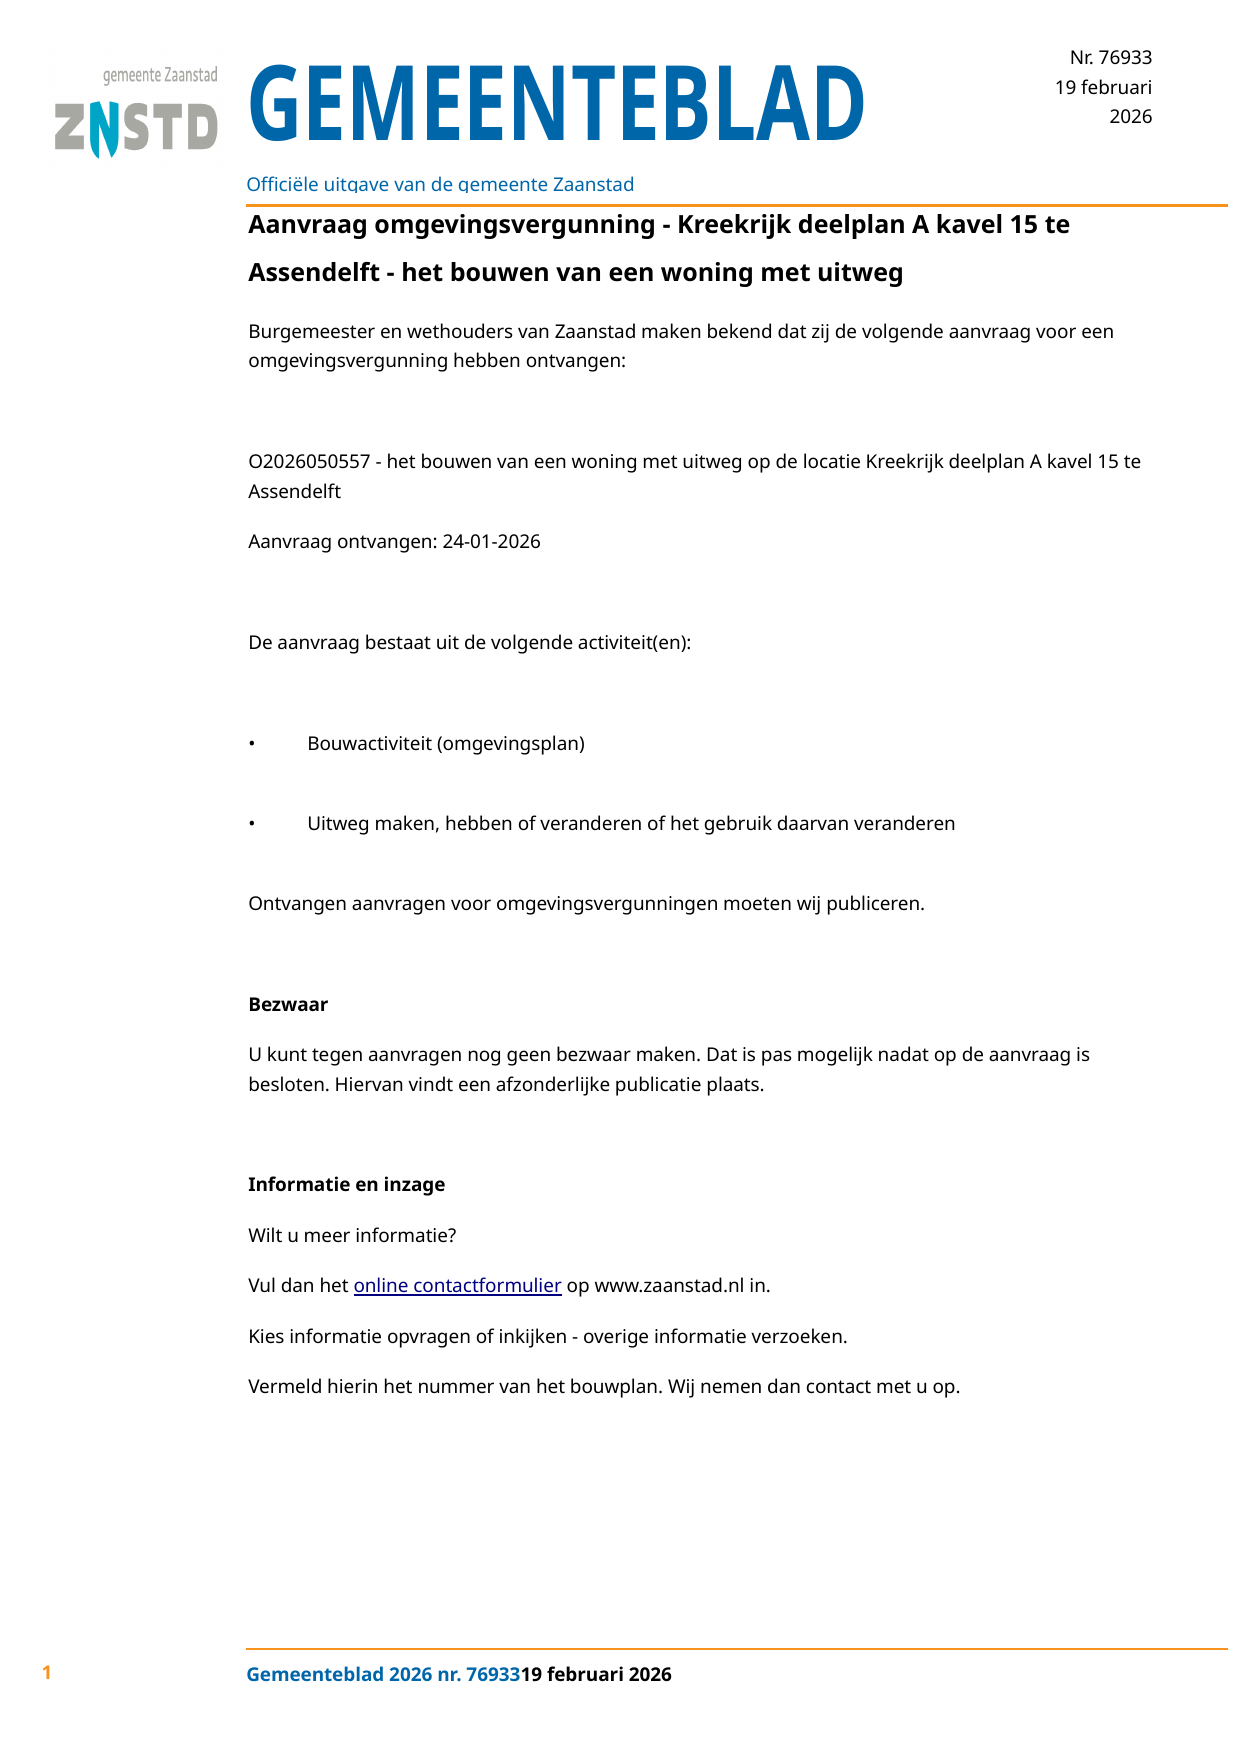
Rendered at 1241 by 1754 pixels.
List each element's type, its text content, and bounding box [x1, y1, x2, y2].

text U kunt tegen aanvragen nog geen bezwaar maken. Dat is pas mogelijk nadat op de aanvraag is besloten. Hiervan vindt een afzonderlijke publicatie plaats. [248, 1041, 1152, 1097]
text Kies informatie opvragen of inkijken - overige informatie verzoeken. [248, 1323, 1152, 1349]
text Ontvangen aanvragen voor omgevingsvergunningen moeten wij publiceren. [248, 890, 1152, 916]
list Uitweg maken, hebben of veranderen of het gebruik daarvan veranderen [248, 810, 1152, 836]
text Bezwaar [248, 991, 1152, 1017]
text De aanvraag bestaat uit de volgende activiteit(en): [248, 629, 1152, 655]
text Burgemeester en wethouders van Zaanstad maken bekend dat zij de volgende aanvraag voor een omgevingsvergunning hebben ontvangen: [248, 318, 1152, 373]
text O2026050557 - het bouwen van een woning met uitweg op de locatie Kreekrijk deelplan A kavel 15 te Assendelft [248, 448, 1152, 504]
text Aanvraag ontvangen: 24-01-2026 [248, 528, 1152, 554]
text Vul dan het online contactformulier op www.zaanstad.nl in. [248, 1272, 1152, 1298]
picture [41, 47, 231, 172]
text Aanvraag omgevingsvergunning - Kreekrijk deelplan A kavel 15 te Assendelft - het bouwen van een woning met uitweg [248, 207, 1152, 288]
text Wilt u meer informatie? [248, 1222, 1152, 1248]
text Vermeld hierin het nummer van het bouwplan. Wij nemen dan contact met u op. [248, 1373, 1152, 1399]
text Informatie en inzage [248, 1172, 1152, 1197]
list Bouwactiviteit (omgevingsplan) [248, 730, 1152, 756]
